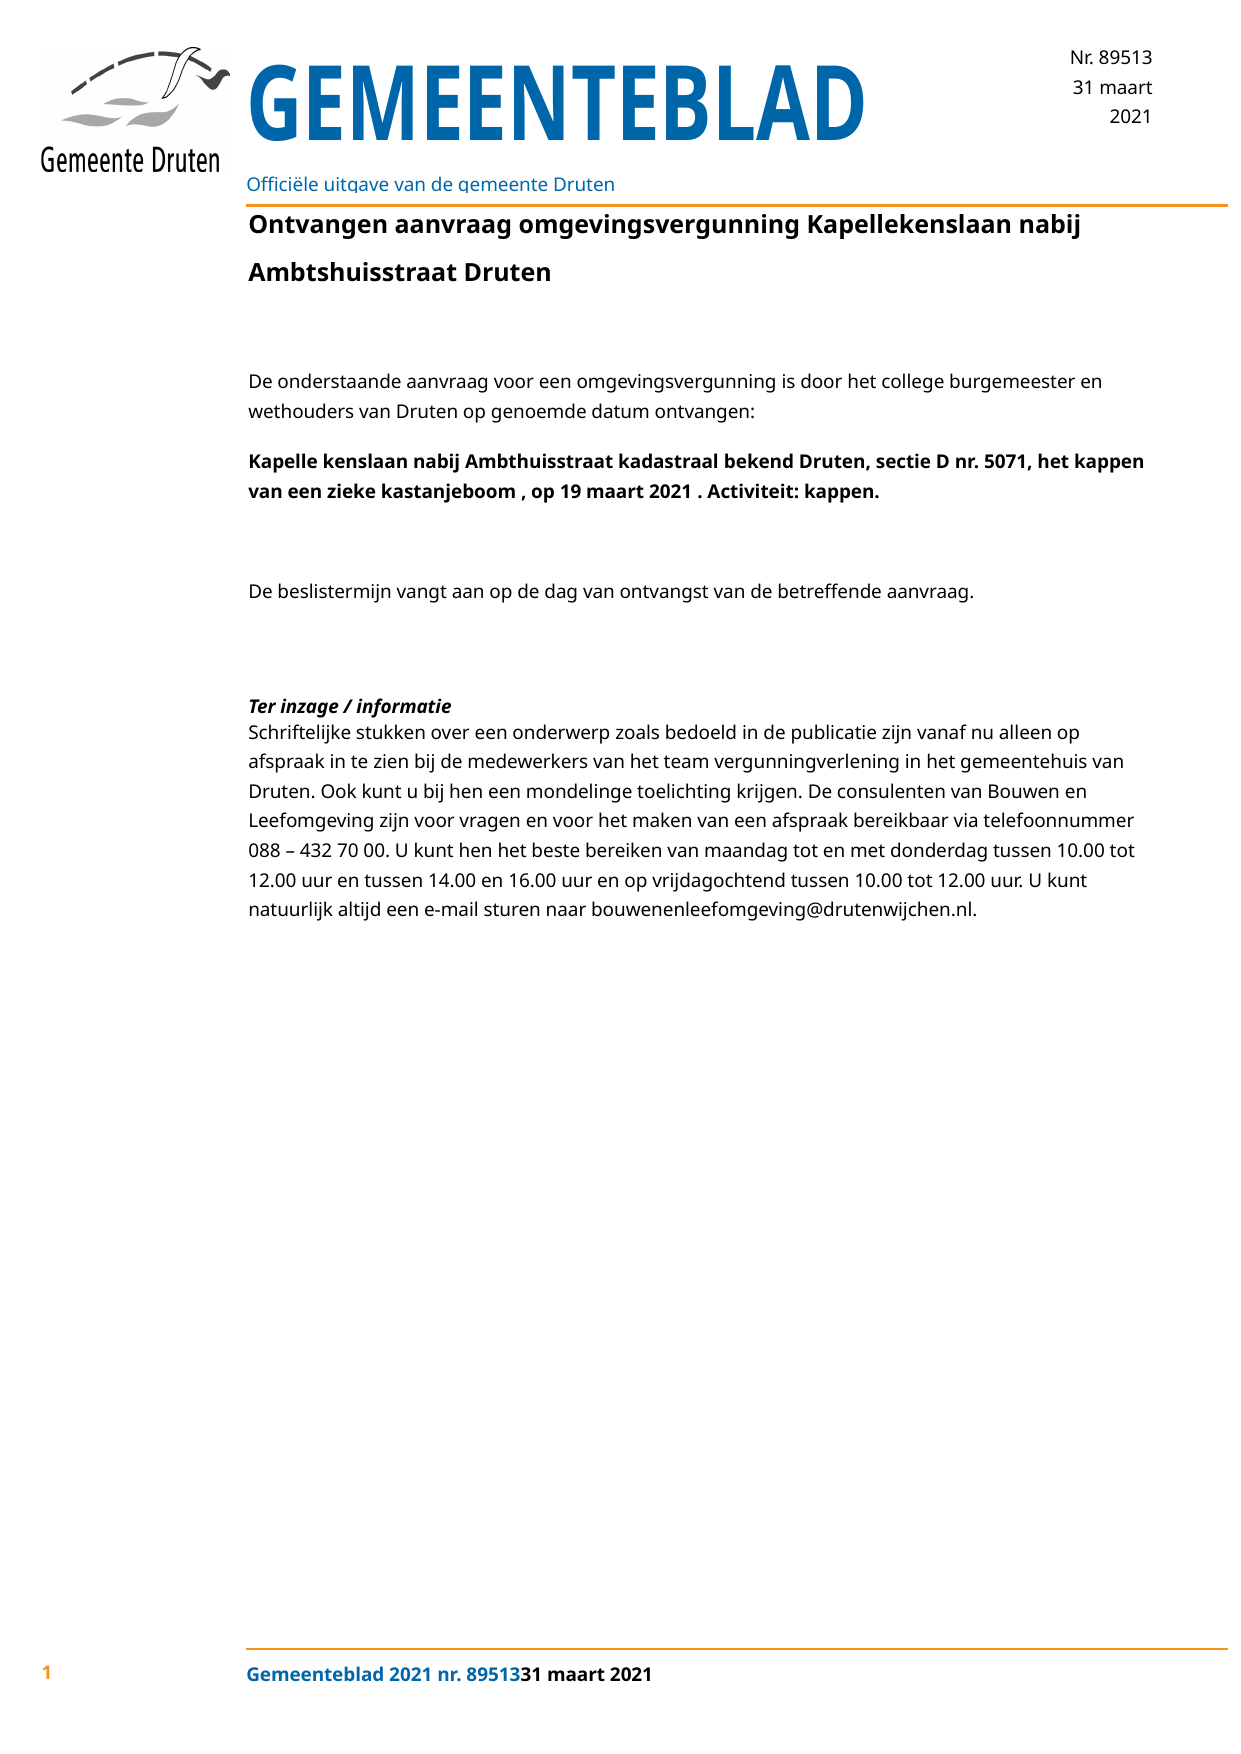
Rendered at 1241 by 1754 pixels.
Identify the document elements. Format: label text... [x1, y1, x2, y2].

text Ter inzage / informatie [248, 693, 1152, 719]
text Kapelle kenslaan nabij Ambthuisstraat kadastraal bekend Druten, sectie D nr. 5071, het kappen van een zieke kastanjeboom , op 19 maart 2021 . Activiteit: kappen. [248, 448, 1152, 504]
text Ontvangen aanvraag omgevingsvergunning Kapellekenslaan nabij Ambtshuisstraat Druten [248, 207, 1152, 288]
picture [41, 47, 231, 172]
text De onderstaande aanvraag voor een omgevingsvergunning is door het college burgemeester en wethouders van Druten op genoemde datum ontvangen: [248, 368, 1152, 424]
text Schriftelijke stukken over een onderwerp zoals bedoeld in de publicatie zijn vanaf nu alleen op afspraak in te zien bij de medewerkers van het team vergunningverlening in het gemeentehuis van Druten. Ook kunt u bij hen een mondelinge toelichting krijgen. De consulenten van Bouwen en Leefomgeving zijn voor vragen en voor het maken van een afspraak bereikbaar via telefoonnummer 088 – 432 70 00. U kunt hen het beste bereiken van maandag tot en met donderdag tussen 10.00 tot 12.00 uur en tussen 14.00 en 16.00 uur en op vrijdagochtend tussen 10.00 tot 12.00 uur. U kunt natuurlijk altijd een e-mail sturen naar bouwenenleefomgeving@drutenwijchen.nl. [248, 719, 1152, 922]
text De beslistermijn vangt aan op de dag van ontvangst van de betreffende aanvraag. [248, 579, 1152, 604]
